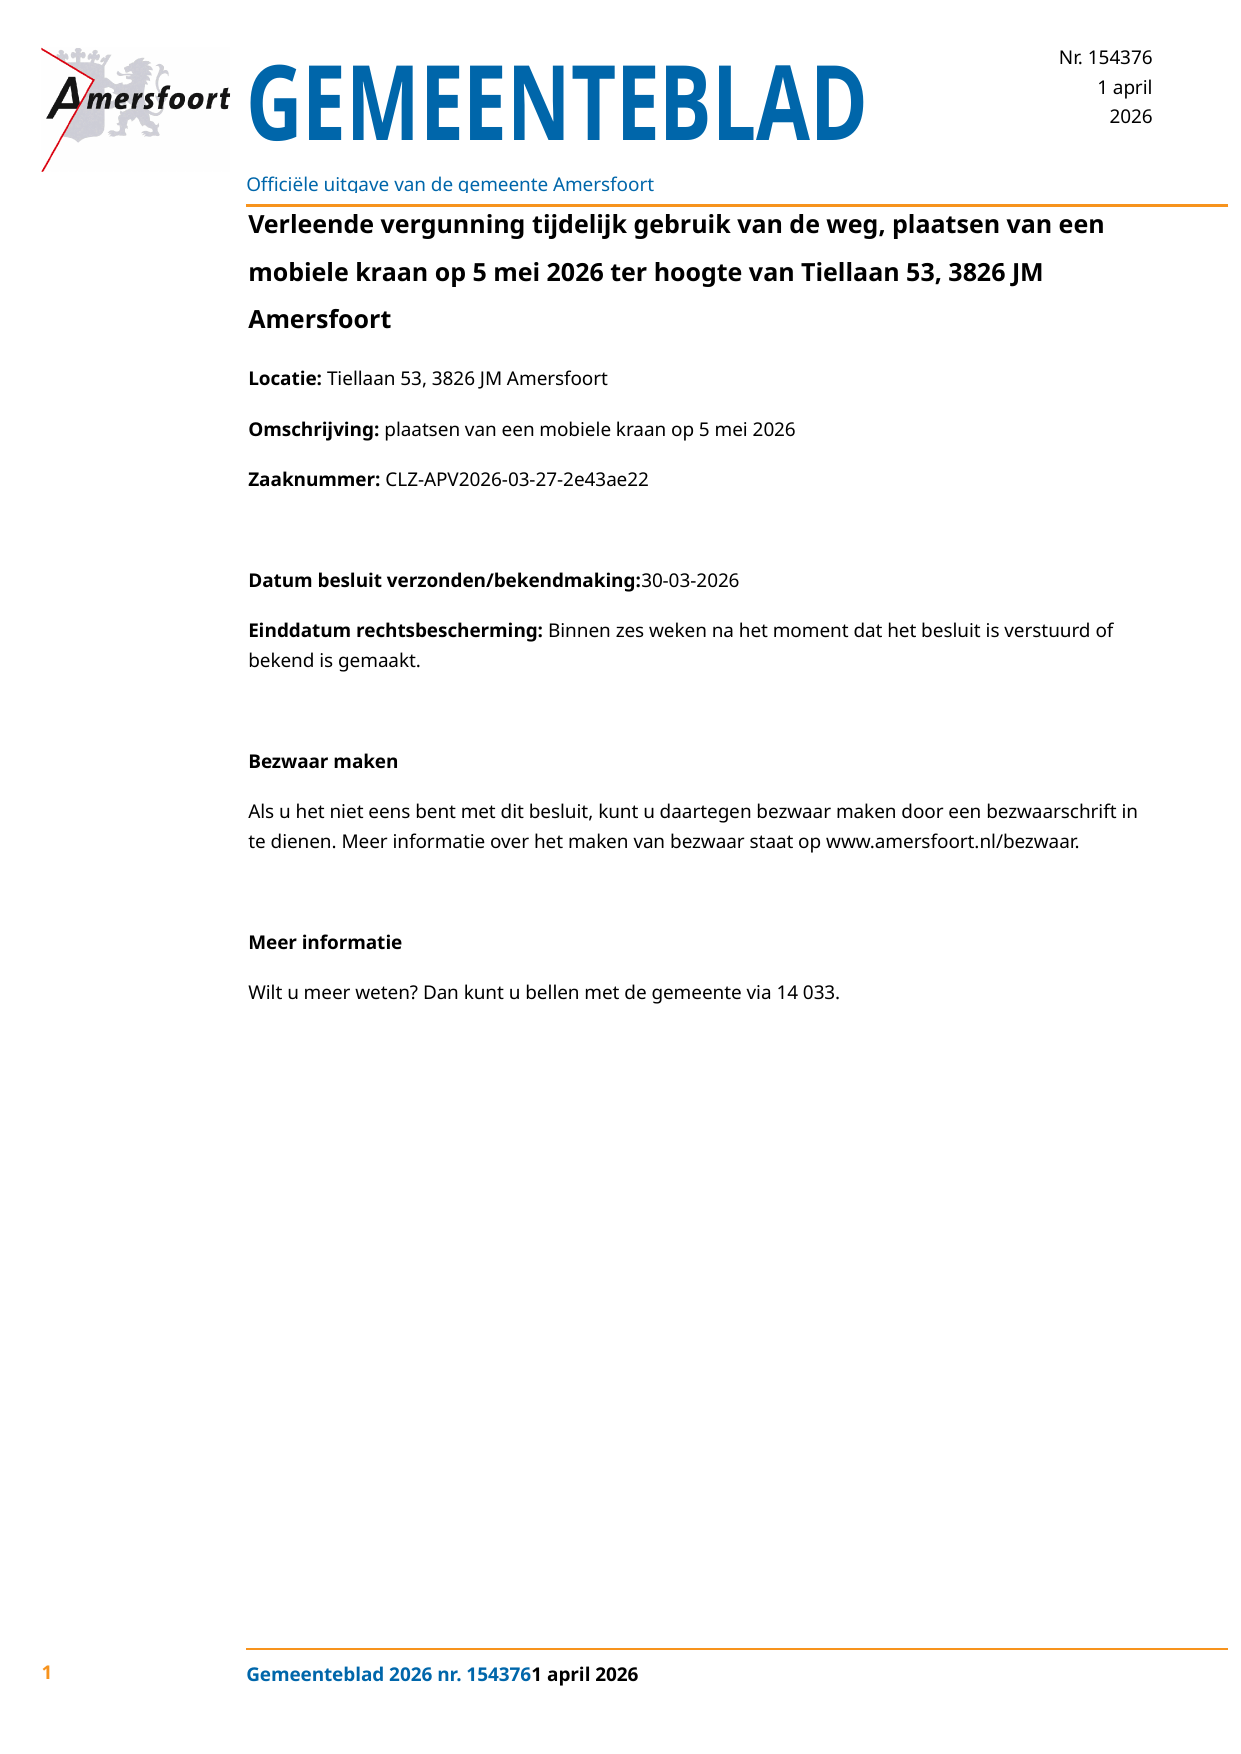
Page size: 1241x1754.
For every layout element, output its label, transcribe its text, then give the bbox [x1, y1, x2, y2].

picture [41, 47, 231, 172]
text Als u het niet eens bent met dit besluit, kunt u daartegen bezwaar maken door een bezwaarschrift in te dienen. Meer informatie over het maken van bezwaar staat op www.amersfoort.nl/bezwaar. [248, 798, 1152, 854]
text Wilt u meer weten? Dan kunt u bellen met de gemeente via 14 033. [248, 979, 1152, 1005]
text Einddatum rechtsbescherming: Binnen zes weken na het moment dat het besluit is verstuurd of bekend is gemaakt. [248, 618, 1152, 673]
text Bezwaar maken [248, 748, 1152, 774]
text Verleende vergunning tijdelijk gebruik van de weg, plaatsen van een mobiele kraan op 5 mei 2026 ter hoogte van Tiellaan 53, 3826 JM Amersfoort [248, 207, 1152, 336]
text Omschrijving: plaatsen van een mobiele kraan op 5 mei 2026 [248, 416, 1152, 442]
text Datum besluit verzonden/bekendmaking:30-03-2026 [248, 567, 1152, 593]
text Zaaknummer: CLZ-APV2026-03-27-2e43ae22 [248, 466, 1152, 492]
text Meer informatie [248, 929, 1152, 954]
text Locatie: Tiellaan 53, 3826 JM Amersfoort [248, 366, 1152, 391]
